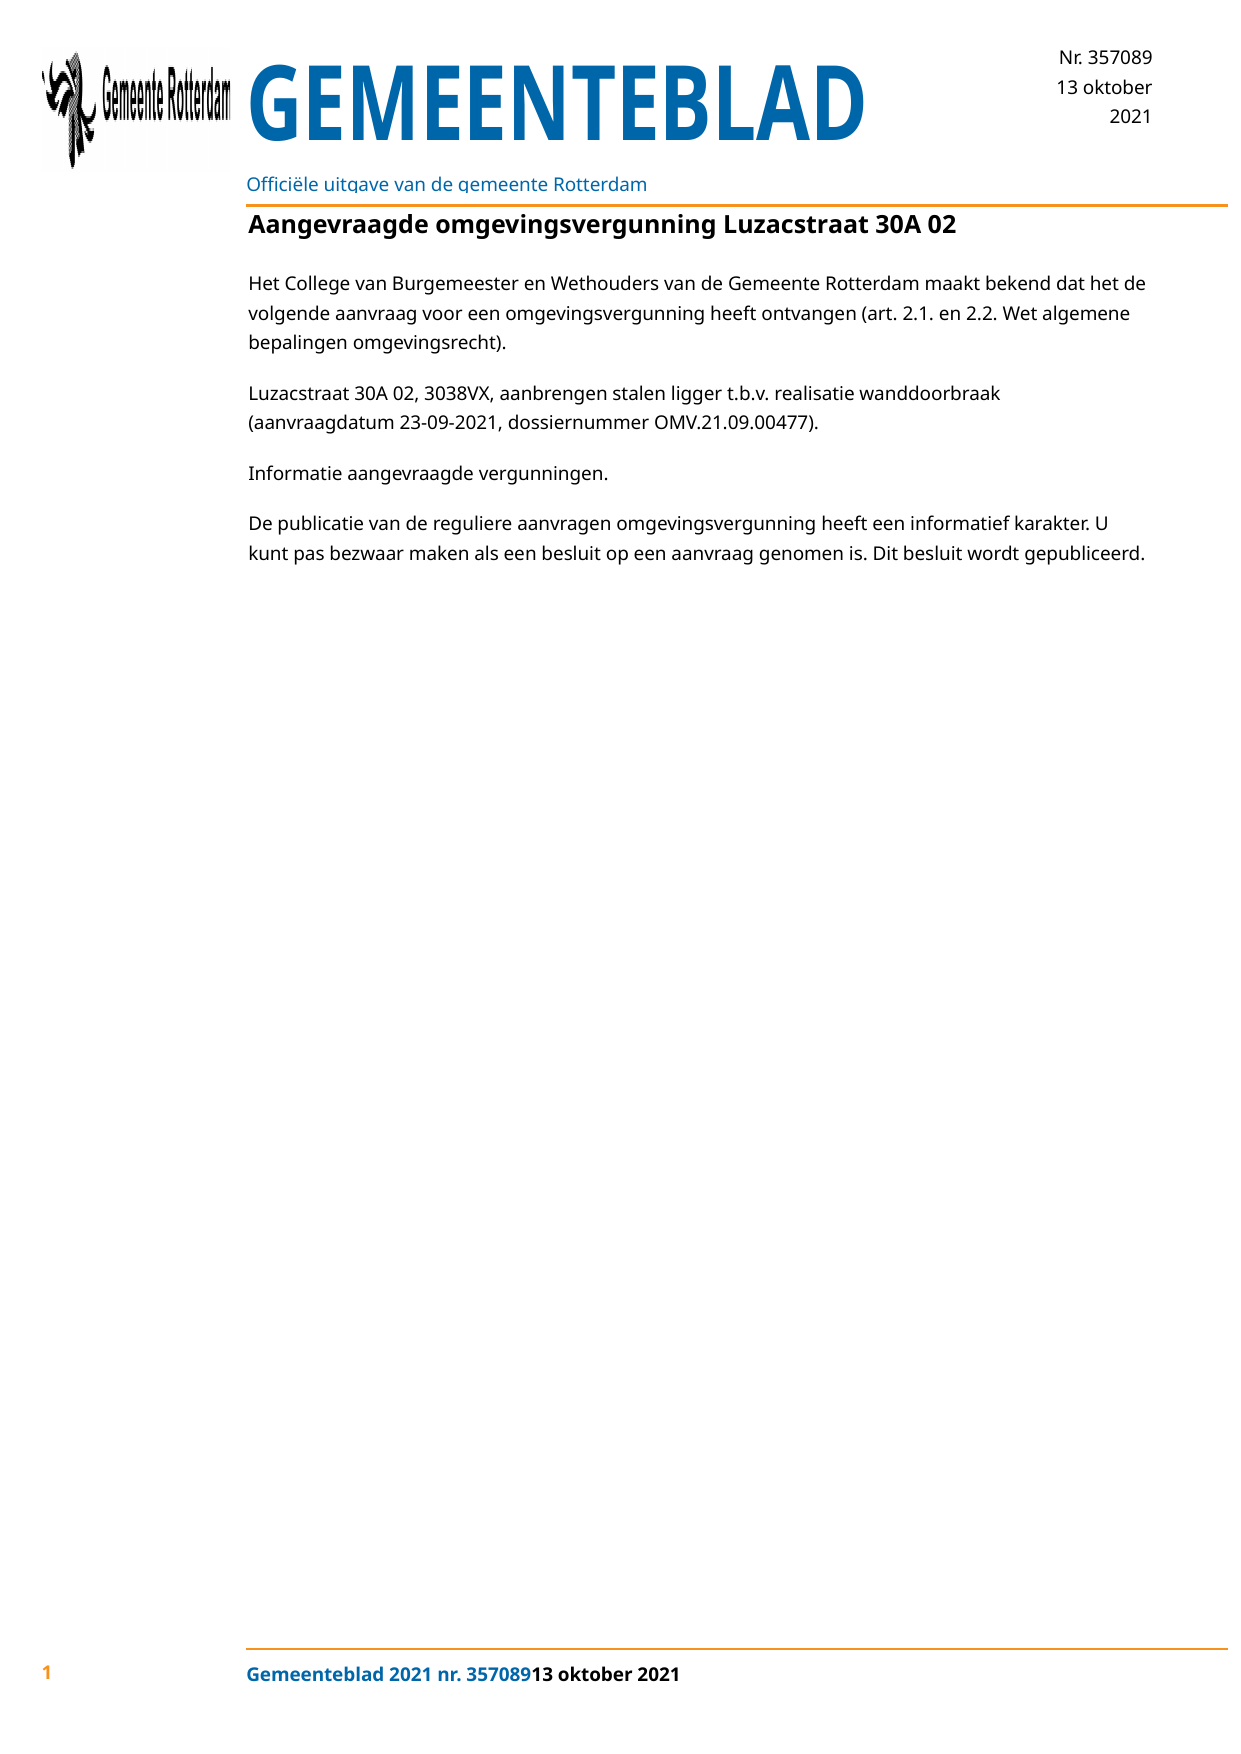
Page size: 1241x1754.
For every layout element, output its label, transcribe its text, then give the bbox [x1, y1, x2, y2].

text Het College van Burgemeester en Wethouders van de Gemeente Rotterdam maakt bekend dat het de volgende aanvraag voor een omgevingsvergunning heeft ontvangen (art. 2.1. en 2.2. Wet algemene bepalingen omgevingsrecht). [248, 270, 1152, 355]
picture [41, 47, 231, 172]
text Informatie aangevraagde vergunningen. [248, 460, 1152, 486]
text Luzacstraat 30A 02, 3038VX, aanbrengen stalen ligger t.b.v. realisatie wanddoorbraak (aanvraagdatum 23-09-2021, dossiernummer OMV.21.09.00477). [248, 380, 1152, 435]
text De publicatie van de reguliere aanvragen omgevingsvergunning heeft een informatief karakter. U kunt pas bezwaar maken als een besluit op een aanvraag genomen is. Dit besluit wordt gepubliceerd. [248, 510, 1152, 566]
text Aangevraagde omgevingsvergunning Luzacstraat 30A 02 [248, 207, 1152, 241]
